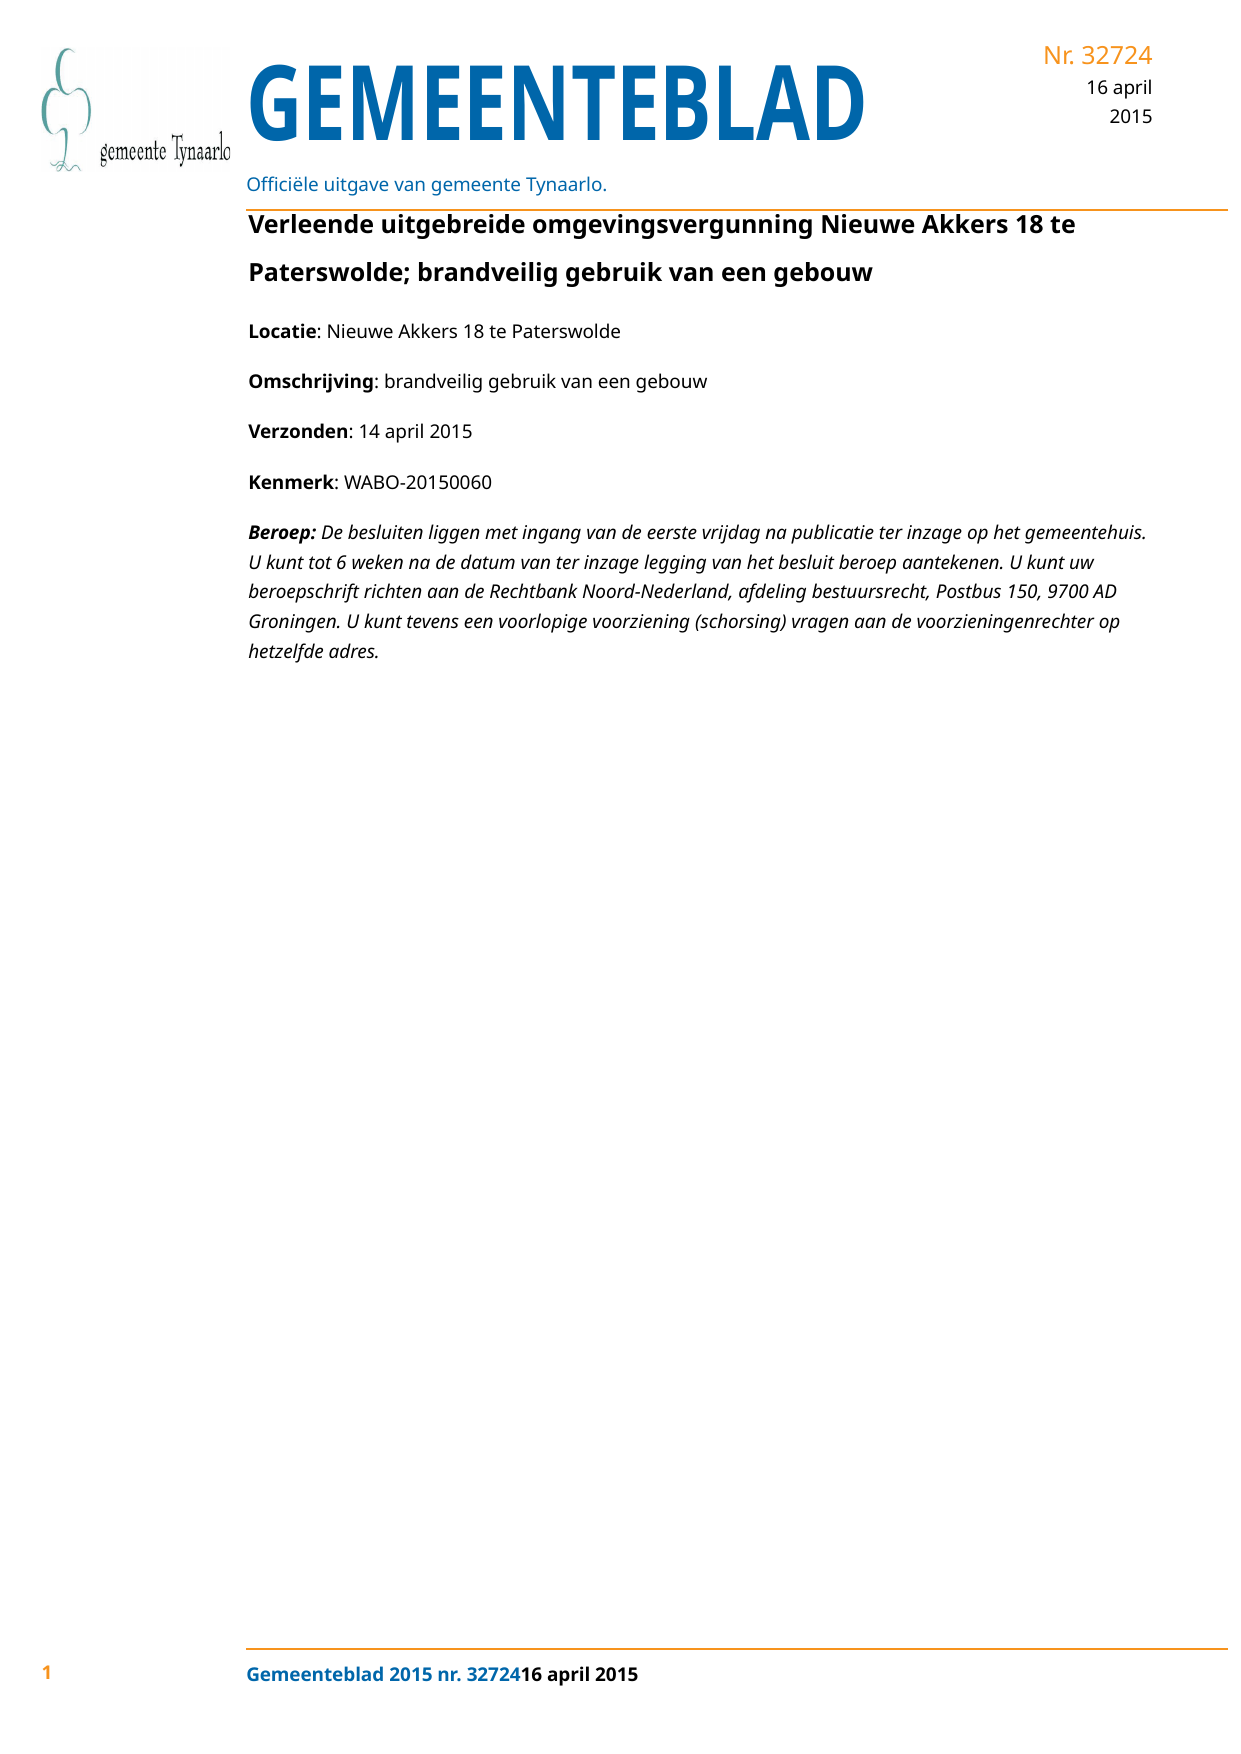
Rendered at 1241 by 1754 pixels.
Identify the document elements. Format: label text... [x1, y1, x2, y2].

text Verleende uitgebreide omgevingsvergunning Nieuwe Akkers 18 te Paterswolde; brandveilig gebruik van een gebouw [248, 211, 1152, 288]
picture [41, 47, 231, 172]
text Beroep: De besluiten liggen met ingang van de eerste vrijdag na publicatie ter inzage op het gemeentehuis. U kunt tot 6 weken na de datum van ter inzage legging van het besluit beroep aantekenen. U kunt uw beroepschrift richten aan de Rechtbank Noord-Nederland, afdeling bestuursrecht, Postbus 150, 9700 AD Groningen. U kunt tevens een voorlopige voorziening (schorsing) vragen aan de voorzieningenrechter op hetzelfde adres. [248, 519, 1152, 664]
text Verzonden: 14 april 2015 [248, 419, 1152, 444]
text Locatie: Nieuwe Akkers 18 te Paterswolde [248, 318, 1152, 344]
text Omschrijving: brandveilig gebruik van een gebouw [248, 368, 1152, 394]
text Kenmerk: WABO-20150060 [248, 469, 1152, 495]
